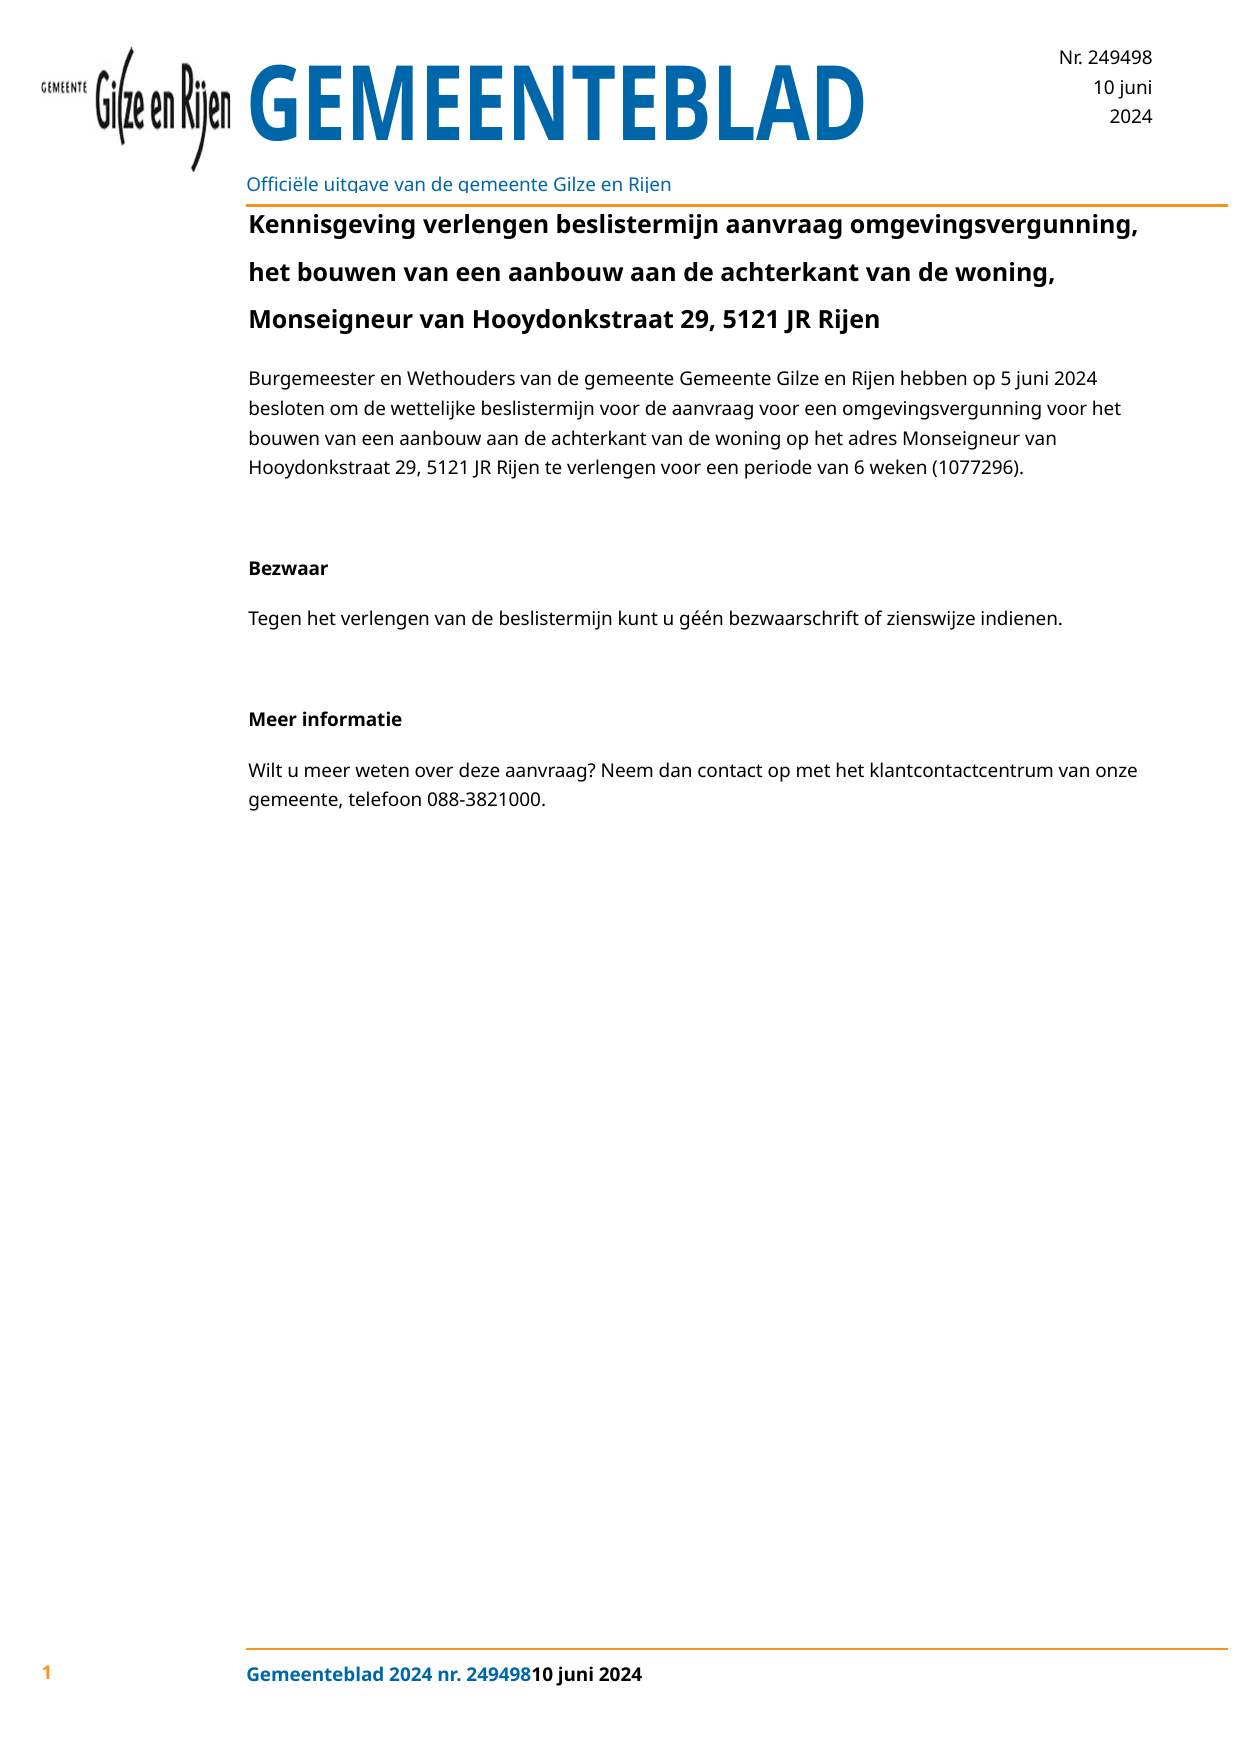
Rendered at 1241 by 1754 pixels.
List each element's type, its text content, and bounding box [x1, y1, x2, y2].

picture [41, 47, 231, 172]
text Meer informatie [248, 706, 1152, 732]
text Kennisgeving verlengen beslistermijn aanvraag omgevingsvergunning, het bouwen van een aanbouw aan de achterkant van de woning, Monseigneur van Hooydonkstraat 29, 5121 JR Rijen [248, 207, 1152, 336]
text Tegen het verlengen van de beslistermijn kunt u géén bezwaarschrift of zienswijze indienen. [248, 606, 1152, 631]
text Bezwaar [248, 555, 1152, 581]
text Wilt u meer weten over deze aanvraag? Neem dan contact op met het klantcontactcentrum van onze gemeente, telefoon 088-3821000. [248, 757, 1152, 812]
text Burgemeester en Wethouders van de gemeente Gemeente Gilze en Rijen hebben op 5 juni 2024 besloten om de wettelijke beslistermijn voor de aanvraag voor een omgevingsvergunning voor het bouwen van een aanbouw aan de achterkant van de woning op het adres Monseigneur van Hooydonkstraat 29, 5121 JR Rijen te verlengen voor een periode van 6 weken (1077296). [248, 366, 1152, 480]
